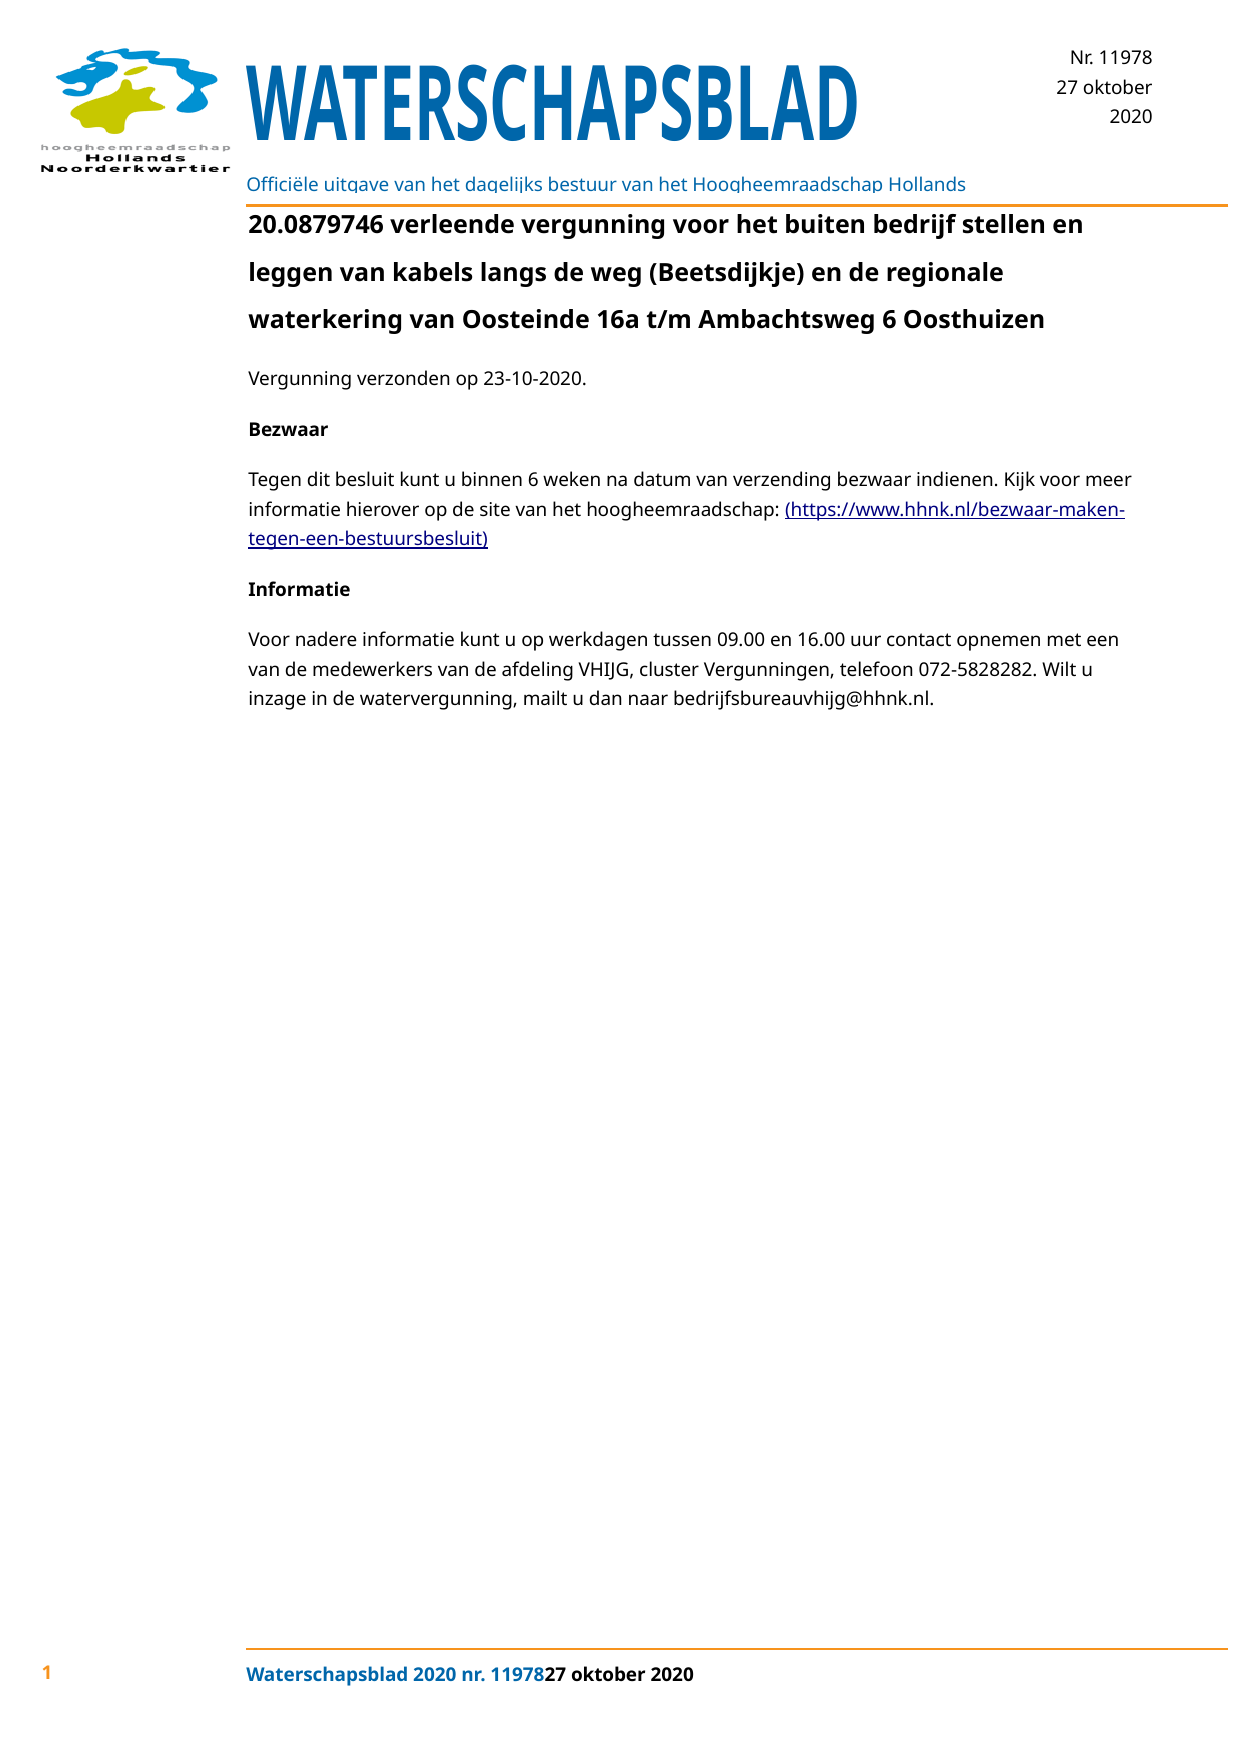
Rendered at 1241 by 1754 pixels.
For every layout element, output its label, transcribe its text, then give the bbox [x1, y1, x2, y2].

text Voor nadere informatie kunt u op werkdagen tussen 09.00 en 16.00 uur contact opnemen met een van de medewerkers van de afdeling VHIJG, cluster Vergunningen, telefoon 072-5828282. Wilt u inzage in de watervergunning, mailt u dan naar bedrijfsbureauvhijg@hhnk.nl. [248, 626, 1152, 711]
text Vergunning verzonden op 23-10-2020. [248, 366, 1152, 391]
text Bezwaar [248, 416, 1152, 442]
text Tegen dit besluit kunt u binnen 6 weken na datum van verzending bezwaar indienen. Kijk voor meer informatie hierover op de site van het hoogheemraadschap: (https://www.hhnk.nl/bezwaar-maken-tegen-een-bestuursbesluit) [248, 466, 1152, 551]
text 20.0879746 verleende vergunning voor het buiten bedrijf stellen en leggen van kabels langs de weg (Beetsdijkje) en de regionale waterkering van Oosteinde 16a t/m Ambachtsweg 6 Oosthuizen [248, 207, 1152, 336]
picture [41, 47, 231, 172]
text Informatie [248, 576, 1152, 602]
